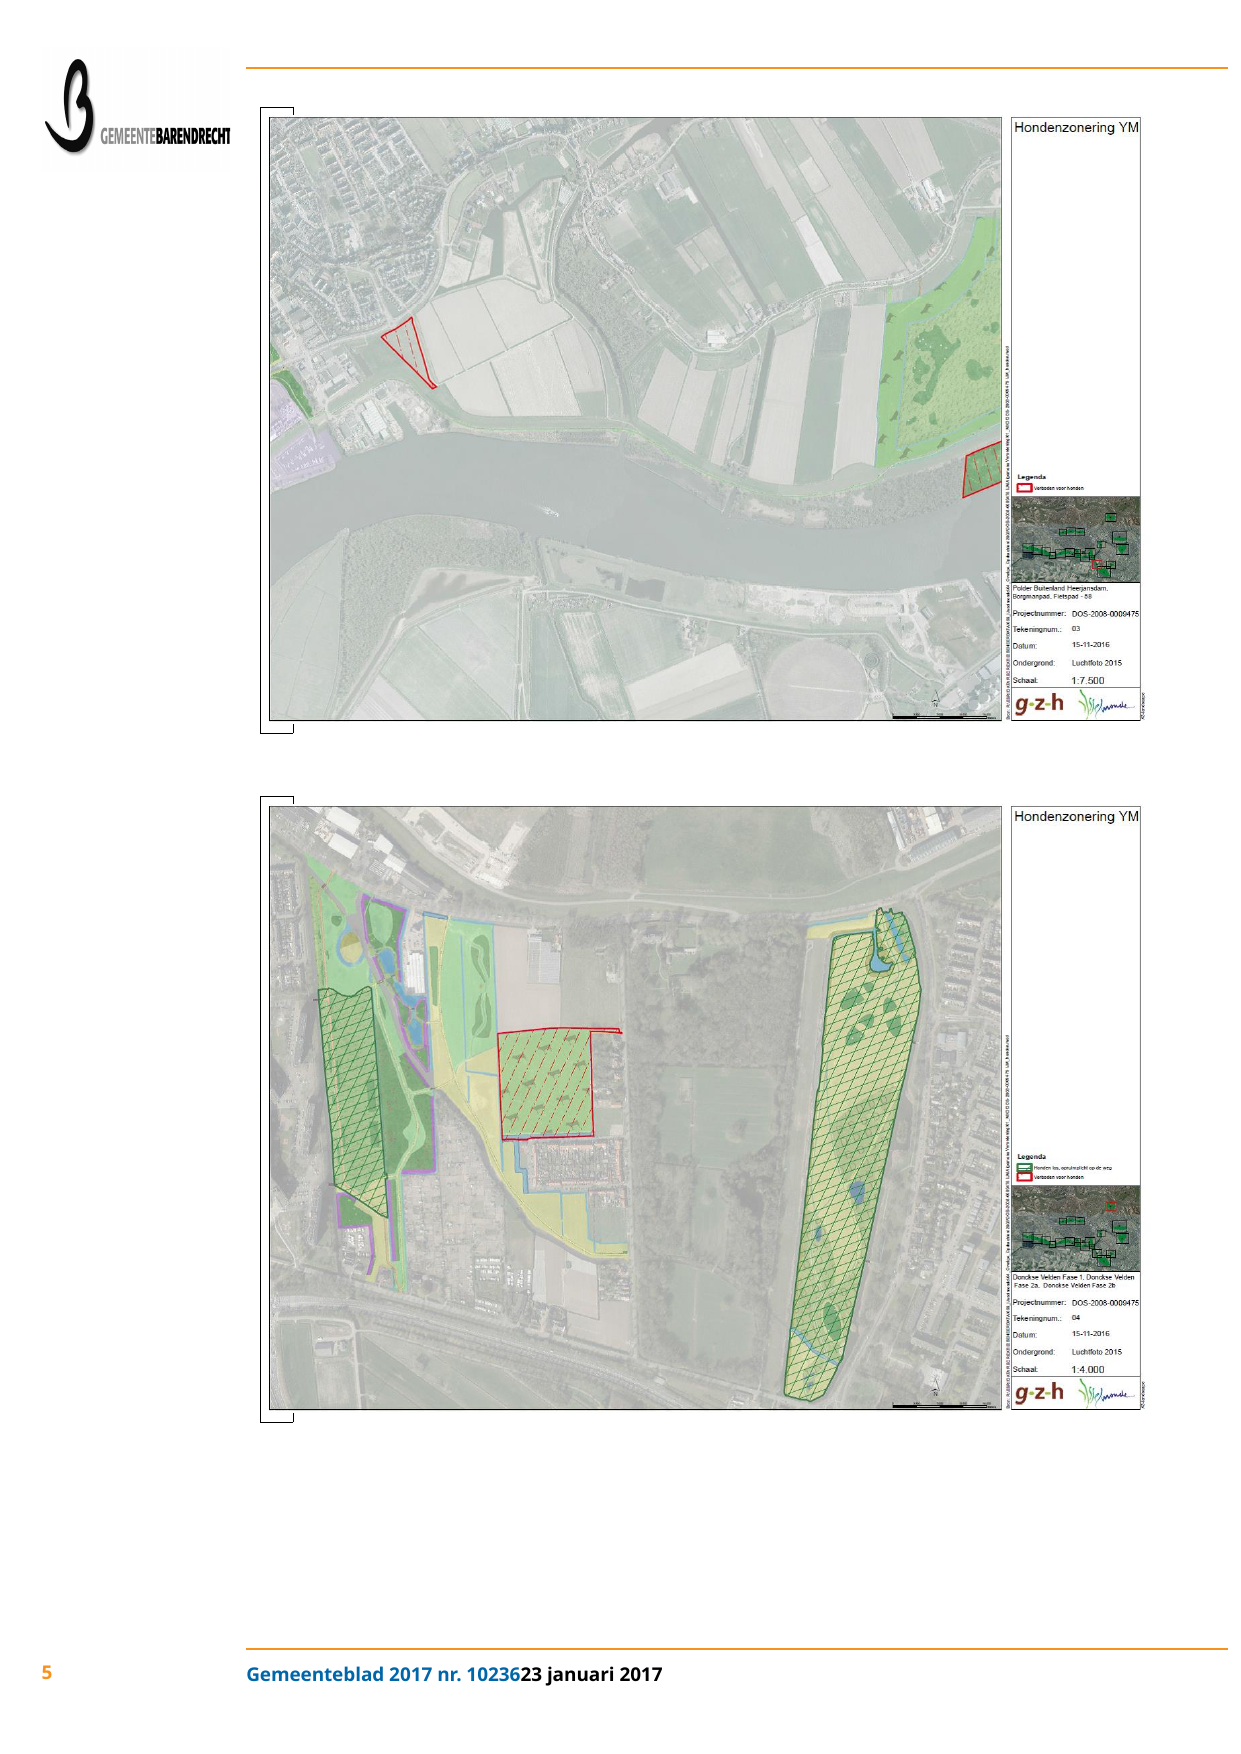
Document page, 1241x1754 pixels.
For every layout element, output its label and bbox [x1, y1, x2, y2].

picture [268, 804, 1155, 1413]
picture [41, 47, 231, 172]
picture [268, 115, 1155, 724]
